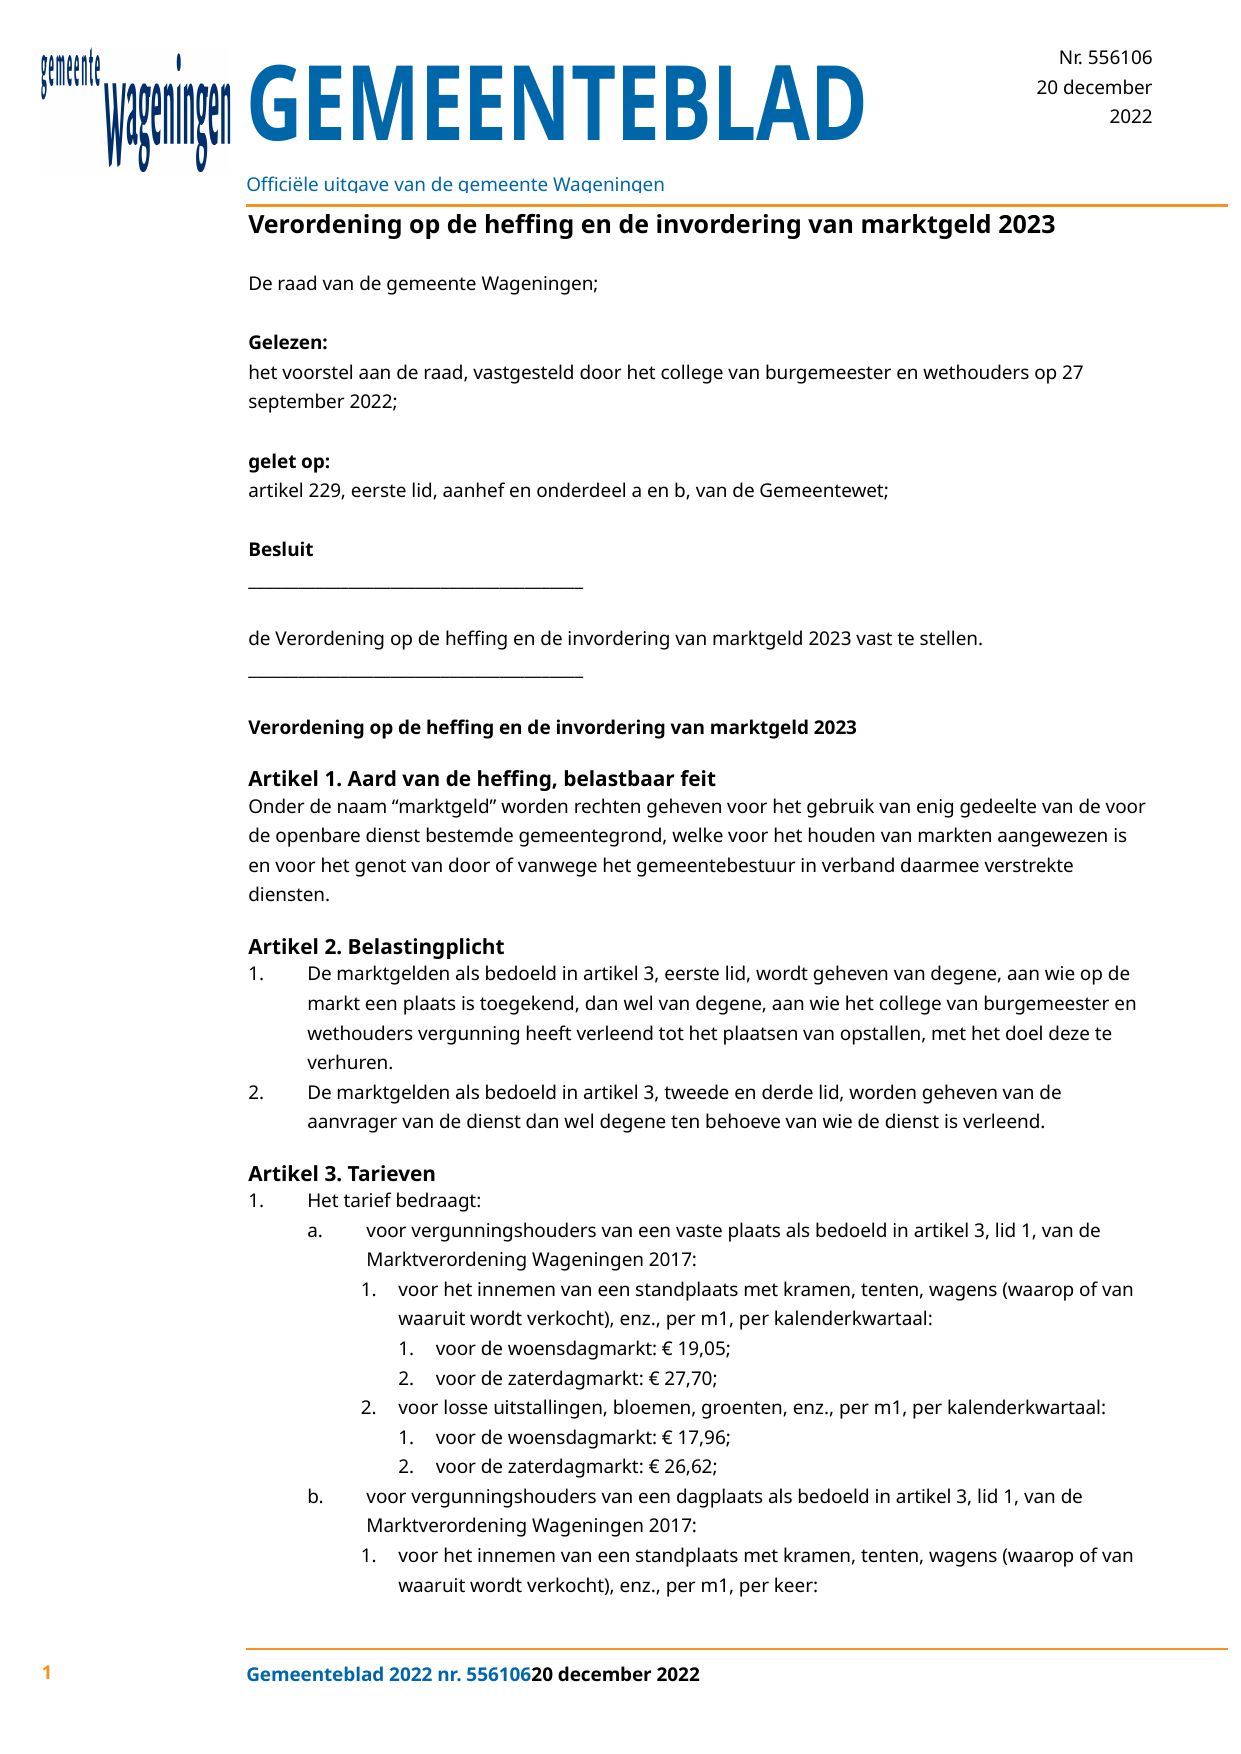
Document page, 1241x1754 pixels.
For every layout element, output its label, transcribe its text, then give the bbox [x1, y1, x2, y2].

list voor de woensdagmarkt: € 17,96; [398, 1424, 1152, 1450]
text Onder de naam “marktgeld” worden rechten geheven voor het gebruik van enig gedeelte van de voor de openbare dienst bestemde gemeentegrond, welke voor het houden van markten aangewezen is en voor het genot van door of vanwege het gemeentebestuur in verband daarmee verstrekte diensten. [248, 793, 1152, 907]
text het voorstel aan de raad, vastgesteld door het college van burgemeester en wethouders op 27 september 2022; [248, 359, 1152, 414]
text de Verordening op de heffing en de invordering van marktgeld 2023 vast te stellen. [248, 625, 1152, 651]
text Artikel 2. Belastingplicht [248, 932, 1152, 961]
list voor de zaterdagmarkt: € 26,62; [398, 1453, 1152, 1479]
text Verordening op de heffing en de invordering van marktgeld 2023 [248, 207, 1152, 241]
text De raad van de gemeente Wageningen; [248, 270, 1152, 296]
text ________________________________________ [248, 566, 1152, 592]
list voor losse uitstallingen, bloemen, groenten, enz., per m1, per kalenderkwartaal: [361, 1394, 1152, 1420]
text Artikel 3. Tarieven [248, 1159, 1152, 1187]
list Het tarief bedraagt: [248, 1187, 1152, 1213]
text Besluit [248, 537, 1152, 562]
list voor vergunningshouders van een dagplaats als bedoeld in artikel 3, lid 1, van de Marktverordening Wageningen 2017: [307, 1483, 1152, 1538]
list De marktgelden als bedoeld in artikel 3, eerste lid, wordt geheven van degene, aan wie op de markt een plaats is toegekend, dan wel van degene, aan wie het college van burgemeester en wethouders vergunning heeft verleend tot het plaatsen van opstallen, met het doel deze te verhuren. [248, 961, 1152, 1075]
picture [41, 47, 231, 172]
text gelet op: [248, 448, 1152, 473]
text Gelezen: [248, 329, 1152, 355]
list voor het innemen van een standplaats met kramen, tenten, wagens (waarop of van waaruit wordt verkocht), enz., per m1, per kalenderkwartaal: [361, 1276, 1152, 1331]
text ________________________________________ [248, 655, 1152, 681]
list voor vergunningshouders van een vaste plaats als bedoeld in artikel 3, lid 1, van de Marktverordening Wageningen 2017: [307, 1217, 1152, 1272]
text Artikel 1. Aard van de heffing, belastbaar feit [248, 764, 1152, 793]
list De marktgelden als bedoeld in artikel 3, tweede en derde lid, worden geheven van de aanvrager van de dienst dan wel degene ten behoeve van wie de dienst is verleend. [248, 1079, 1152, 1134]
text Verordening op de heffing en de invordering van marktgeld 2023 [248, 714, 1152, 740]
list voor de zaterdagmarkt: € 27,70; [398, 1365, 1152, 1391]
list voor het innemen van een standplaats met kramen, tenten, wagens (waarop of van waaruit wordt verkocht), enz., per m1, per keer: [361, 1542, 1152, 1598]
text artikel 229, eerste lid, aanhef en onderdeel a en b, van de Gemeentewet; [248, 477, 1152, 503]
list voor de woensdagmarkt: € 19,05; [398, 1335, 1152, 1361]
